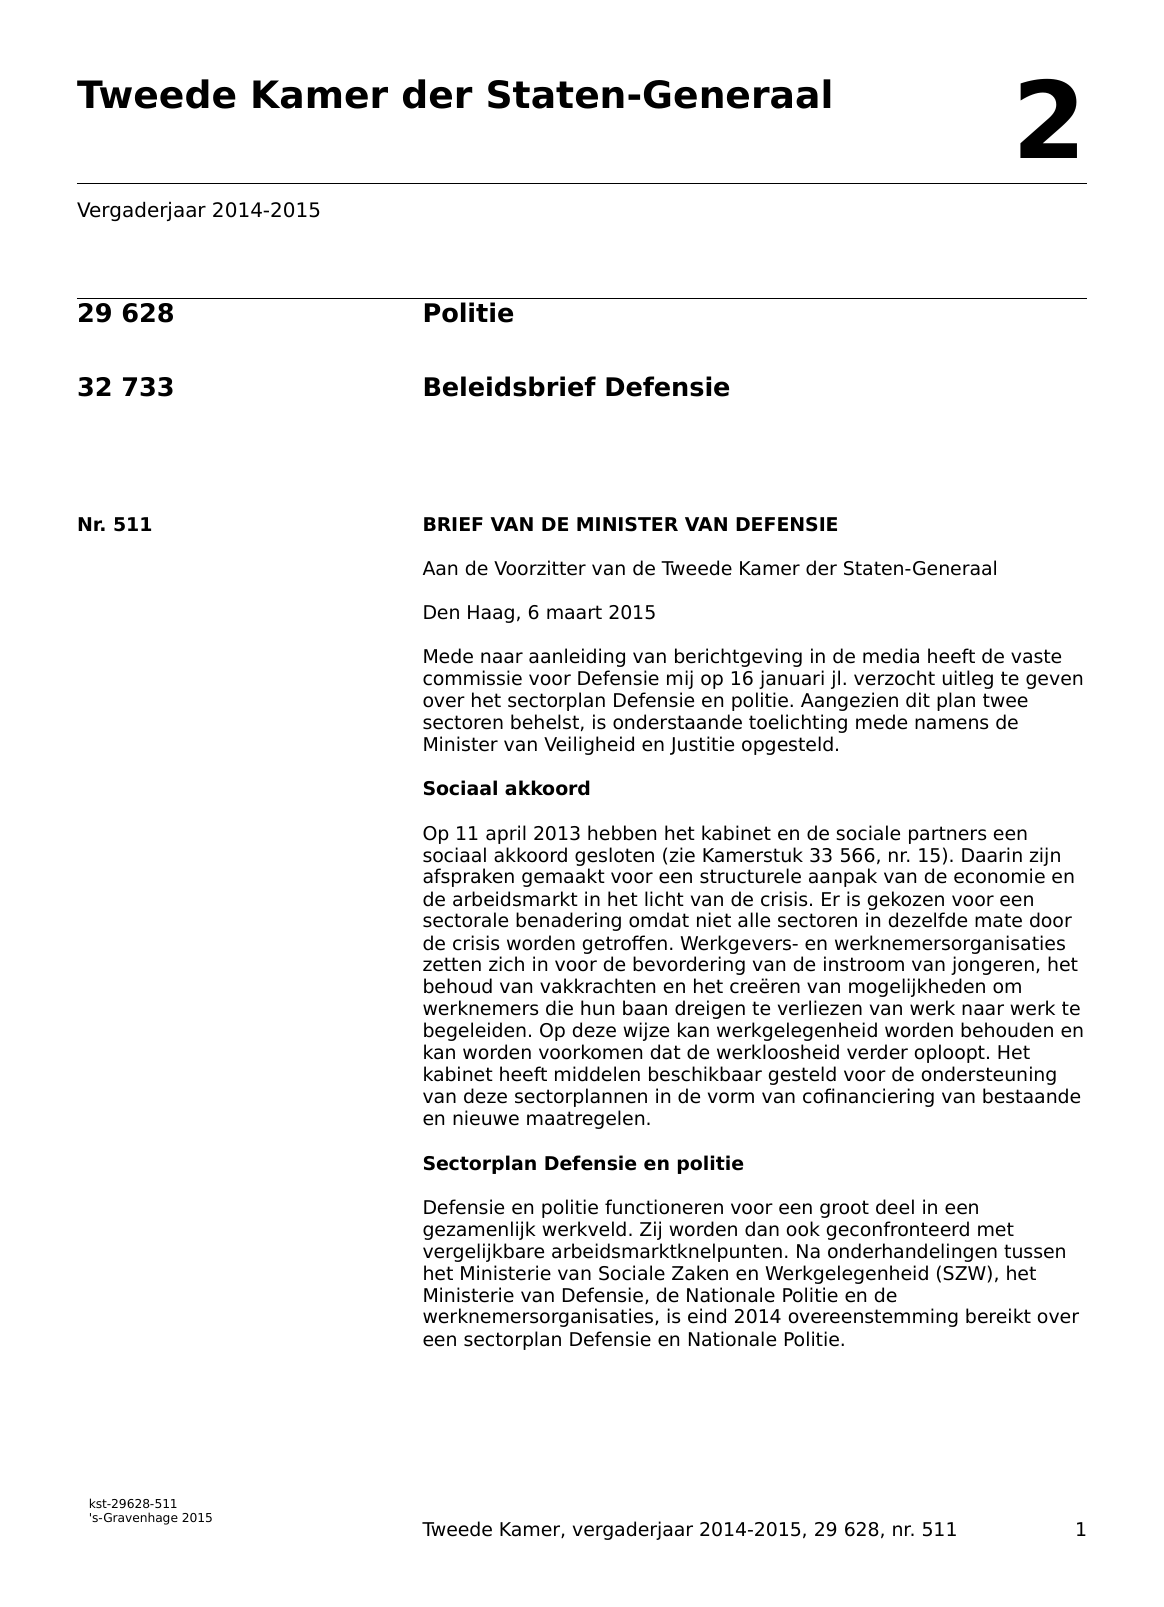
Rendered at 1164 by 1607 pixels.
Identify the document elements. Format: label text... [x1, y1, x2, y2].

subtitle 32 733 Beleidsbrief Defensie [77, 373, 1087, 403]
subtitle Sociaal akkoord [422, 778, 1087, 800]
text Mede naar aanleiding van berichtgeving in de media heeft de vaste commissie voor Defensie mij op 16 januari jl. verzocht uitleg te geven over het sectorplan Defensie en politie. Aangezien dit plan twee sectoren behelst, is onderstaande toelichting mede namens de Minister van Veiligheid en Justitie opgesteld. [422, 646, 1087, 756]
text Op 11 april 2013 hebben het kabinet en de sociale partners een sociaal akkoord gesloten (zie Kamerstuk 33 566, nr. 15). Daarin zijn afspraken gemaakt voor een structurele aanpak van de economie en de arbeidsmarkt in het licht van de crisis. Er is gekozen voor een sectorale benadering omdat niet alle sectoren in dezelfde mate door de crisis worden getroffen. Werkgevers- en werknemersorganisaties zetten zich in voor de bevordering van de instroom van jongeren, het behoud van vakkrachten en het creëren van mogelijkheden om werknemers die hun baan dreigen te verliezen van werk naar werk te begeleiden. Op deze wijze kan werkgelegenheid worden behouden en kan worden voorkomen dat de werkloosheid verder oploopt. Het kabinet heeft middelen beschikbaar gesteld voor de ondersteuning van deze sectorplannen in de vorm van cofinanciering van bestaande en nieuwe maatregelen. [422, 822, 1087, 1130]
text 's-Gravenhage 2015 [88, 1511, 323, 1525]
table_header Tweede Kamer der Staten-Generaal [77, 59, 886, 183]
text kst-29628-511 [88, 1497, 323, 1511]
table_header 2 [886, 59, 1087, 183]
table_cell Vergaderjaar 2014-2015 [77, 184, 1087, 298]
subtitle Nr. 511 BRIEF VAN DE MINISTER VAN DEFENSIE [77, 514, 1087, 536]
text Aan de Voorzitter van de Tweede Kamer der Staten-Generaal [422, 558, 1087, 580]
subtitle 29 628 Politie [77, 299, 1087, 329]
subtitle Sectorplan Defensie en politie [422, 1152, 1087, 1174]
text Defensie en politie functioneren voor een groot deel in een gezamenlijk werkveld. Zij worden dan ook geconfronteerd met vergelijkbare arbeidsmarktknelpunten. Na onderhandelingen tussen het Ministerie van Sociale Zaken en Werkgelegenheid (SZW), het Ministerie van Defensie, de Nationale Politie en de werknemersorganisaties, is eind 2014 overeenstemming bereikt over een sectorplan Defensie en Nationale Politie. [422, 1197, 1087, 1350]
text Den Haag, 6 maart 2015 [422, 602, 1087, 624]
